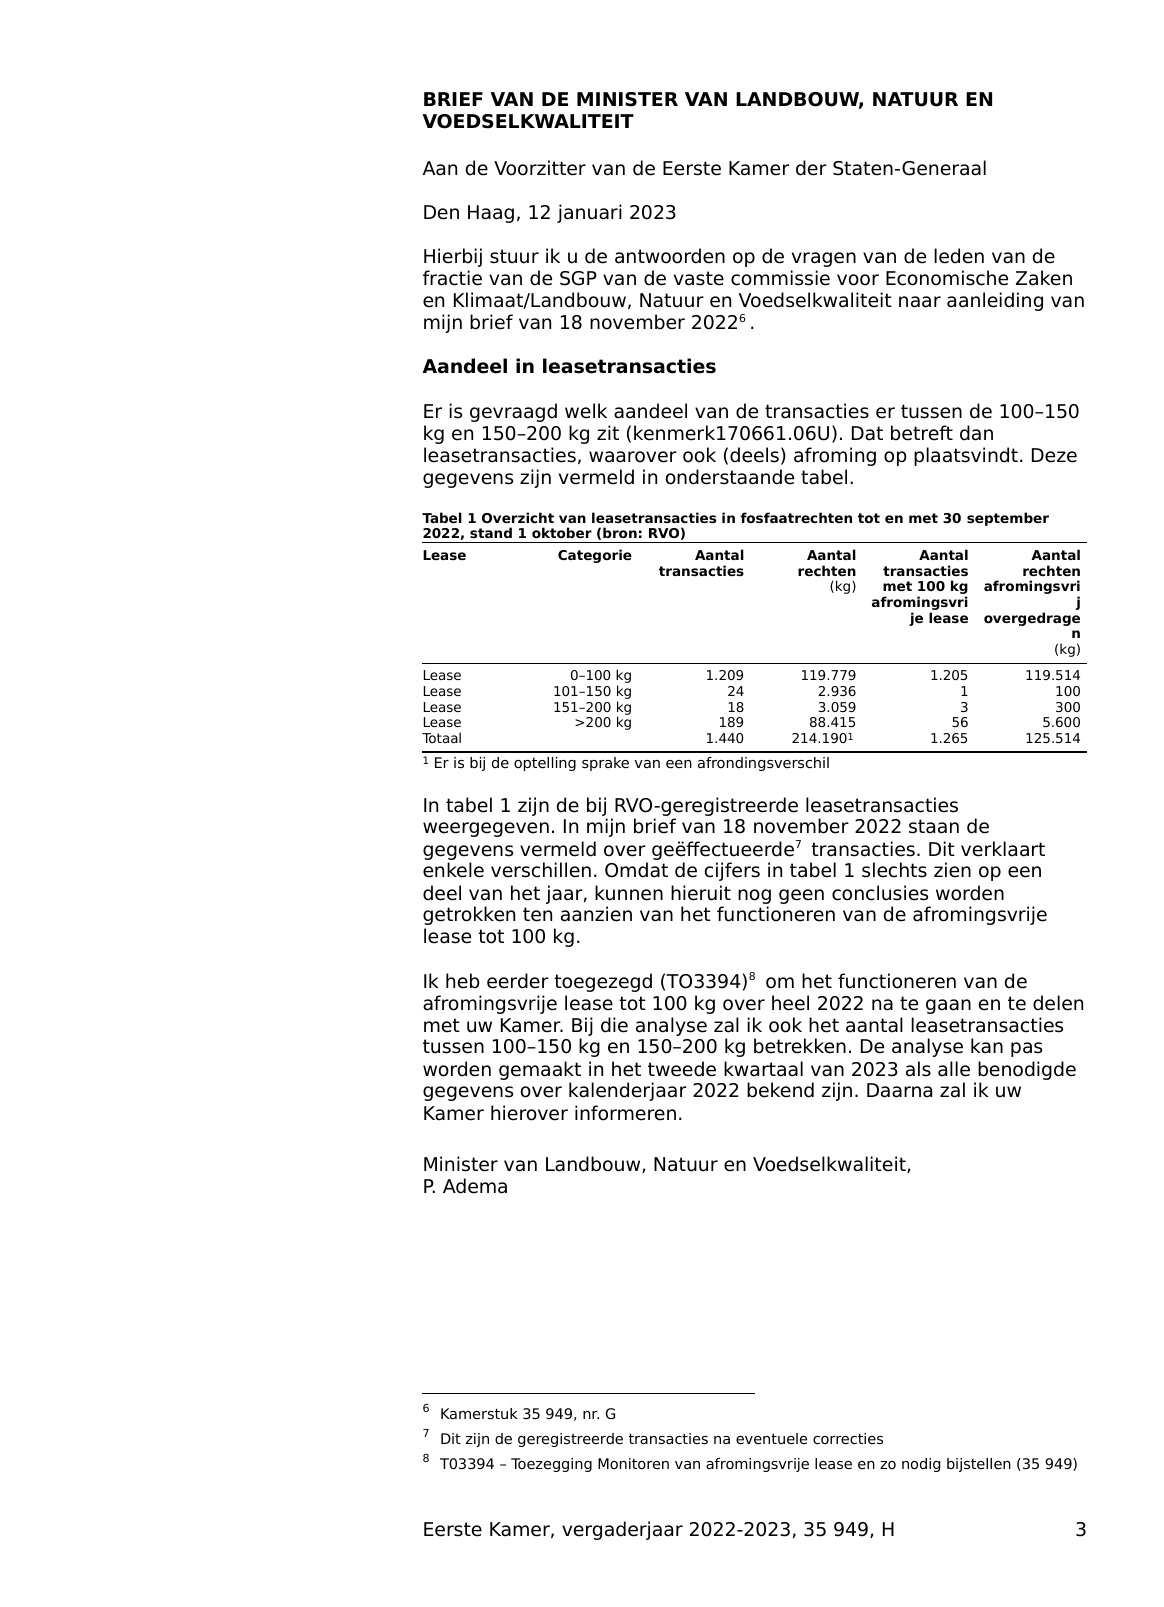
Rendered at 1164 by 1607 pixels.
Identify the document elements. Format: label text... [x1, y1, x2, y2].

text Er is gevraagd welk aandeel van de transacties er tussen de 100–150 kg en 150–200 kg zit (kenmerk170661.06U). Dat betreft dan leasetransacties, waarover ook (deels) afroming op plaatsvindt. Deze gegevens zijn vermeld in onderstaande tabel. [422, 401, 1087, 488]
table_cell 18 [638, 700, 750, 715]
text Hierbij stuur ik u de antwoorden op de vragen van de leden van de fractie van de SGP van de vaste commissie voor Economische Zaken en Klimaat/Landbouw, Natuur en Voedselkwaliteit naar aanleiding van mijn brief van 18 november 2022. [422, 246, 1087, 334]
table_cell Categorie [526, 543, 638, 662]
table_cell 189 [638, 715, 750, 731]
text T03394 – Toezegging Monitoren van afromingsvrije lease en zo nodig bijstellen (35 949) [422, 1452, 1087, 1474]
table_cell 56 [862, 715, 974, 731]
table_cell Aantal rechten afromingsvrij overgedragen (kg) [974, 543, 1087, 662]
table_header Tabel 1 Overzicht van leasetransacties in fosfaatrechten tot en met 30 september 2022, stand 1 oktober (bron: RVO) [422, 510, 1087, 542]
table_cell >200 kg [526, 715, 638, 731]
text Kamerstuk 35 949, nr. G [422, 1402, 1087, 1424]
table_cell Lease [422, 700, 526, 715]
table_cell 88.415 [750, 715, 862, 731]
table_cell 1.209 [638, 664, 750, 684]
table_cell Lease [422, 684, 526, 699]
text Minister van Landbouw, Natuur en Voedselkwaliteit, P. Adema [422, 1154, 1087, 1198]
table_cell 2.936 [750, 684, 862, 699]
table_cell 3 [862, 700, 974, 715]
table_cell 1 Er is bij de optelling sprake van een afrondingsverschil [422, 753, 1087, 772]
text In tabel 1 zijn de bij RVO-geregistreerde leasetransacties weergegeven. In mijn brief van 18 november 2022 staan de gegevens vermeld over geëffectueerde transacties. Dit verklaart enkele verschillen. Omdat de cijfers in tabel 1 slechts zien op een deel van het jaar, kunnen hieruit nog geen conclusies worden getrokken ten aanzien van het functioneren van de afromingsvrije lease tot 100 kg. [422, 794, 1087, 948]
table_cell Lease [422, 543, 526, 662]
table_cell Aantal transacties [638, 543, 750, 662]
table_cell 24 [638, 684, 750, 699]
table_cell 100 [974, 684, 1087, 699]
table_cell 1.265 [862, 731, 974, 751]
text Dit zijn de geregistreerde transacties na eventuele correcties [422, 1427, 1087, 1449]
table_cell 101–150 kg [526, 684, 638, 699]
subtitle BRIEF VAN DE MINISTER VAN LANDBOUW, NATUUR EN VOEDSELKWALITEIT [422, 89, 1087, 133]
text Aan de Voorzitter van de Eerste Kamer der Staten-Generaal [422, 158, 1087, 180]
table_cell Totaal [422, 731, 526, 751]
table_cell Lease [422, 664, 526, 684]
table_cell 119.779 [750, 664, 862, 684]
text Ik heb eerder toegezegd (TO3394) om het functioneren van de afromingsvrije lease tot 100 kg over heel 2022 na te gaan en te delen met uw Kamer. Bij die analyse zal ik ook het aantal leasetransacties tussen 100–150 kg en 150–200 kg betrekken. De analyse kan pas worden gemaakt in het tweede kwartaal van 2023 als alle benodigde gegevens over kalenderjaar 2022 bekend zijn. Daarna zal ik uw Kamer hierover informeren. [422, 971, 1087, 1124]
table_cell [526, 731, 638, 751]
table_cell 5.600 [974, 715, 1087, 731]
subtitle Aandeel in leasetransacties [422, 356, 1087, 378]
table_cell Aantal transacties met 100 kg afromingsvrije lease [862, 543, 974, 662]
table_cell 214.1901 [750, 731, 862, 751]
table_cell 1 [862, 684, 974, 699]
table_cell Lease [422, 715, 526, 731]
table_cell Aantal rechten (kg) [750, 543, 862, 662]
table_cell 1.440 [638, 731, 750, 751]
table_cell 119.514 [974, 664, 1087, 684]
table_cell 151–200 kg [526, 700, 638, 715]
table_cell 300 [974, 700, 1087, 715]
table_cell 125.514 [974, 731, 1087, 751]
text Den Haag, 12 januari 2023 [422, 202, 1087, 224]
table_cell 0–100 kg [526, 664, 638, 684]
table_cell 3.059 [750, 700, 862, 715]
table_cell 1.205 [862, 664, 974, 684]
